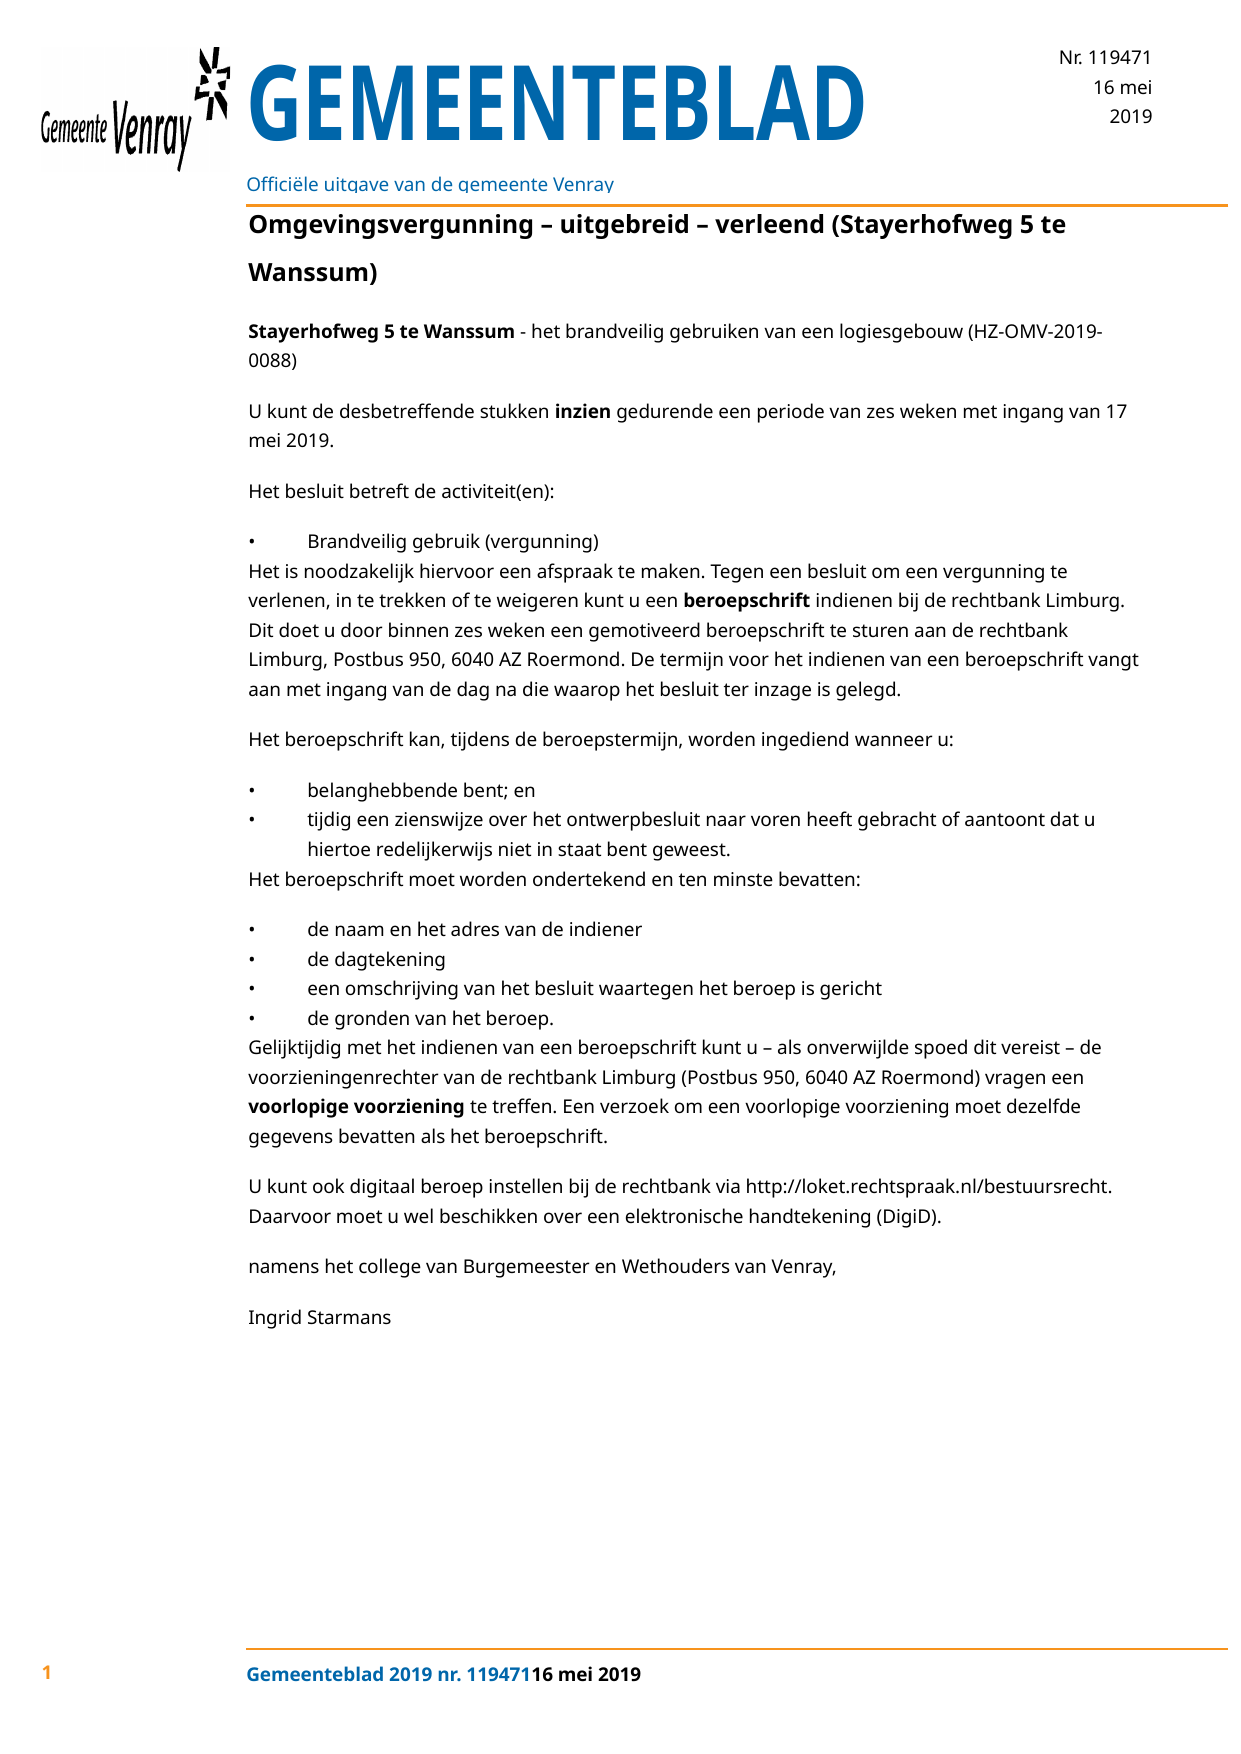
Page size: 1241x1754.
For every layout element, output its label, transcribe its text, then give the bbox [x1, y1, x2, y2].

text namens het college van Burgemeester en Wethouders van Venray, [248, 1254, 1152, 1279]
list belanghebbende bent; en [248, 777, 1152, 803]
text Het beroepschrift moet worden ondertekend en ten minste bevatten: [248, 866, 1152, 892]
list de dagtekening [248, 946, 1152, 972]
list de gronden van het beroep. [248, 1005, 1152, 1031]
text Ingrid Starmans [248, 1304, 1152, 1330]
text U kunt de desbetreffende stukken inzien gedurende een periode van zes weken met ingang van 17 mei 2019. [248, 398, 1152, 453]
text Het besluit betreft de activiteit(en): [248, 478, 1152, 504]
text U kunt ook digitaal beroep instellen bij de rechtbank via http://loket.rechtspraak.nl/bestuursrecht. Daarvoor moet u wel beschikken over een elektronische handtekening (DigiD). [248, 1174, 1152, 1229]
list de naam en het adres van de indiener [248, 916, 1152, 942]
text Het beroepschrift kan, tijdens de beroepstermijn, worden ingediend wanneer u: [248, 727, 1152, 752]
list een omschrijving van het besluit waartegen het beroep is gericht [248, 975, 1152, 1001]
list tijdig een zienswijze over het ontwerpbesluit naar voren heeft gebracht of aantoont dat u hiertoe redelijkerwijs niet in staat bent geweest. [248, 807, 1152, 862]
text Omgevingsvergunning – uitgebreid – verleend (Stayerhofweg 5 te Wanssum) [248, 207, 1152, 288]
text Gelijktijdig met het indienen van een beroepschrift kunt u – als onverwijlde spoed dit vereist – de voorzieningenrechter van de rechtbank Limburg (Postbus 950, 6040 AZ Roermond) vragen een voorlopige voorziening te treffen. Een verzoek om een voorlopige voorziening moet dezelfde gegevens bevatten als het beroepschrift. [248, 1034, 1152, 1149]
text Stayerhofweg 5 te Wanssum - het brandveilig gebruiken van een logiesgebouw (HZ-OMV-2019-0088) [248, 318, 1152, 373]
list Brandveilig gebruik (vergunning) [248, 528, 1152, 554]
picture [41, 47, 231, 172]
text Het is noodzakelijk hiervoor een afspraak te maken. Tegen een besluit om een vergunning te verlenen, in te trekken of te weigeren kunt u een beroepschrift indienen bij de rechtbank Limburg. Dit doet u door binnen zes weken een gemotiveerd beroepschrift te sturen aan de rechtbank Limburg, Postbus 950, 6040 AZ Roermond. De termijn voor het indienen van een beroepschrift vangt aan met ingang van de dag na die waarop het besluit ter inzage is gelegd. [248, 558, 1152, 702]
